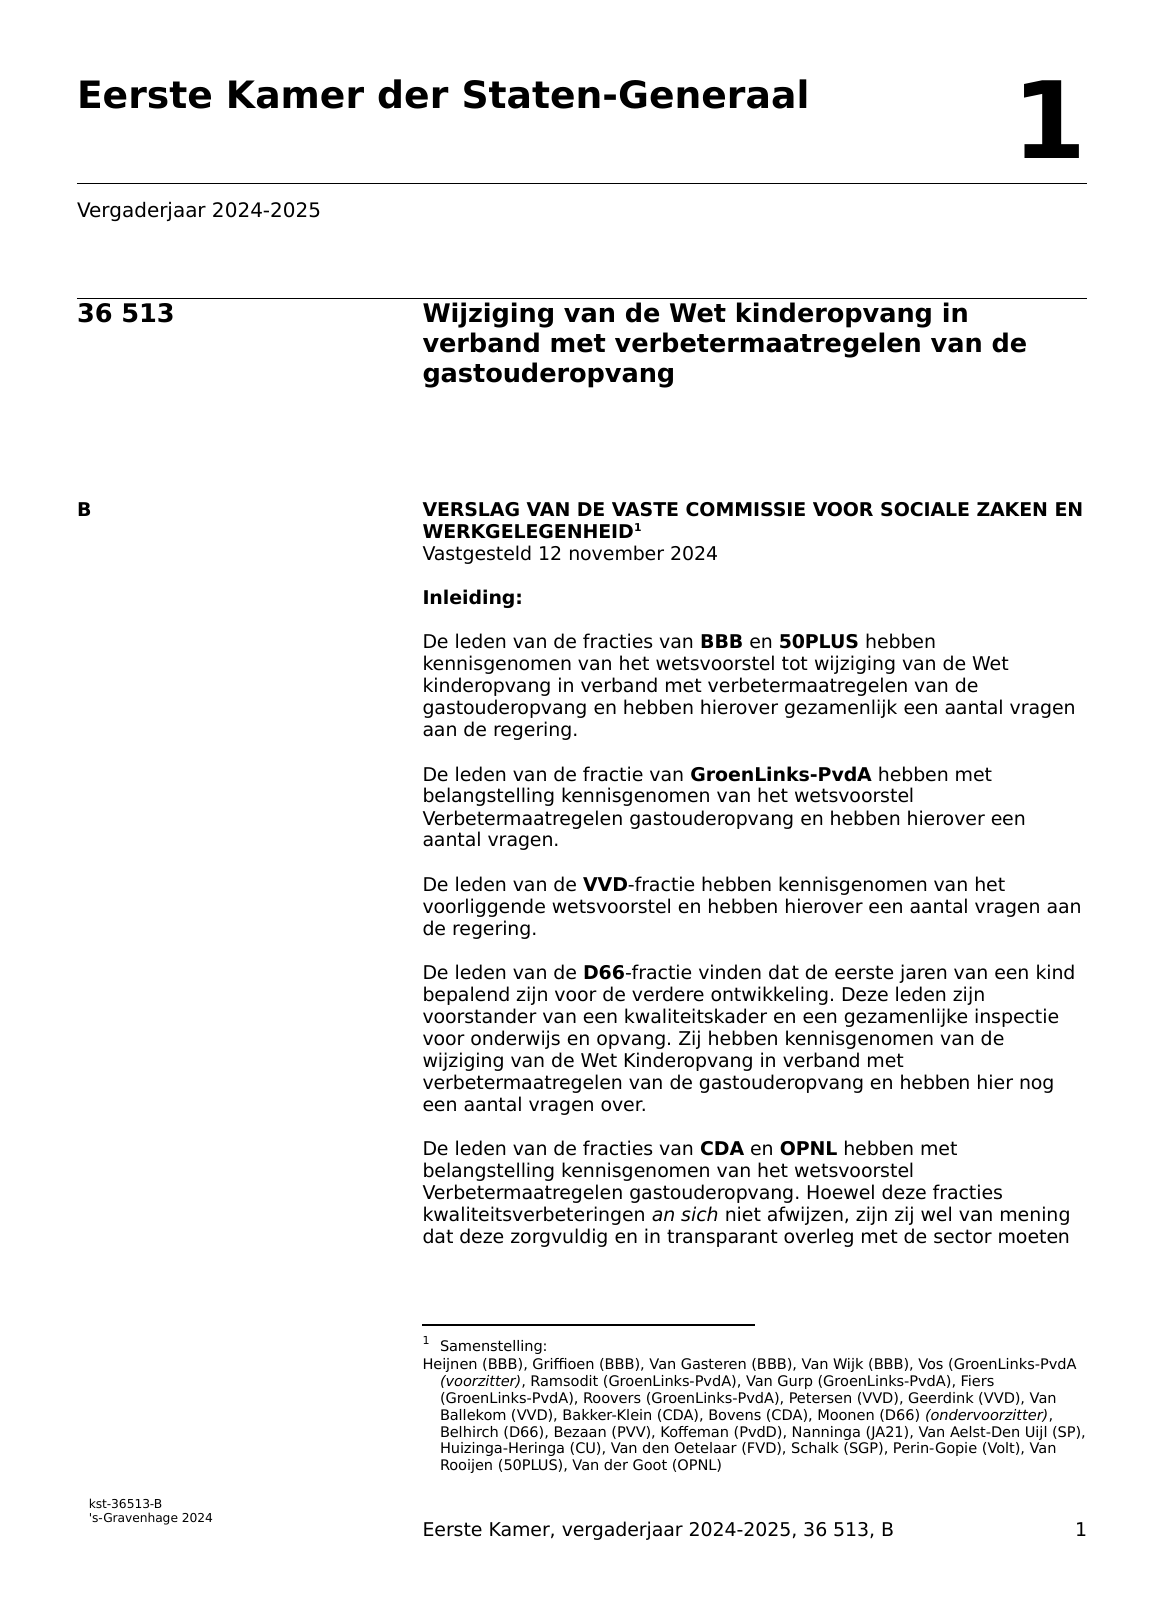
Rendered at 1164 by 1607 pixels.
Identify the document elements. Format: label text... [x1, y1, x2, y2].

text 's-Gravenhage 2024 [88, 1511, 323, 1525]
text De leden van de fractie van GroenLinks-PvdA hebben met belangstelling kennisgenomen van het wetsvoorstel Verbetermaatregelen gastouderopvang en hebben hierover een aantal vragen. [422, 763, 1087, 851]
text kst-36513-B [88, 1497, 323, 1511]
subtitle Inleiding: [422, 587, 1087, 609]
table_cell Vergaderjaar 2024-2025 [77, 184, 1087, 298]
subtitle B VERSLAG VAN DE VASTE COMMISSIE VOOR SOCIALE ZAKEN EN WERKGELEGENHEID [77, 499, 1087, 543]
text De leden van de VVD-fractie hebben kennisgenomen van het voorliggende wetsvoorstel en hebben hierover een aantal vragen aan de regering. [422, 873, 1087, 939]
subtitle 36 513 Wijziging van de Wet kinderopvang in verband met verbetermaatregelen van de gastouderopvang [77, 299, 1087, 388]
table_header Eerste Kamer der Staten-Generaal [77, 59, 886, 183]
text Samenstelling: [422, 1334, 1087, 1356]
table_header 1 [886, 59, 1087, 183]
text De leden van de fracties van CDA en OPNL hebben met belangstelling kennisgenomen van het wetsvoorstel Verbetermaatregelen gastouderopvang. Hoewel deze fracties kwaliteitsverbeteringen an sich niet afwijzen, zijn zij wel van mening dat deze zorgvuldig en in transparant overleg met de sector moeten [422, 1138, 1087, 1248]
text De leden van de D66-fractie vinden dat de eerste jaren van een kind bepalend zijn voor de verdere ontwikkeling. Deze leden zijn voorstander van een kwaliteitskader en een gezamenlijke inspectie voor onderwijs en opvang. Zij hebben kennisgenomen van de wijziging van de Wet Kinderopvang in verband met verbetermaatregelen van de gastouderopvang en hebben hier nog een aantal vragen over. [422, 962, 1087, 1116]
text De leden van de fracties van BBB en 50PLUS hebben kennisgenomen van het wetsvoorstel tot wijziging van de Wet kinderopvang in verband met verbetermaatregelen van de gastouderopvang en hebben hierover gezamenlijk een aantal vragen aan de regering. [422, 631, 1087, 741]
text Vastgesteld 12 november 2024 [422, 543, 1087, 565]
text Heijnen (BBB), Griffioen (BBB), Van Gasteren (BBB), Van Wijk (BBB), Vos (GroenLinks-PvdA (voorzitter), Ramsodit (GroenLinks-PvdA), Van Gurp (GroenLinks-PvdA), Fiers (GroenLinks-PvdA), Roovers (GroenLinks-PvdA), Petersen (VVD), Geerdink (VVD), Van Ballekom (VVD), Bakker-Klein (CDA), Bovens (CDA), Moonen (D66) (ondervoorzitter), Belhirch (D66), Bezaan (PVV), Koffeman (PvdD), Nanninga (JA21), Van Aelst-Den Uijl (SP), Huizinga-Heringa (CU), Van den Oetelaar (FVD), Schalk (SGP), Perin-Gopie (Volt), Van Rooijen (50PLUS), Van der Goot (OPNL) [422, 1356, 1087, 1474]
